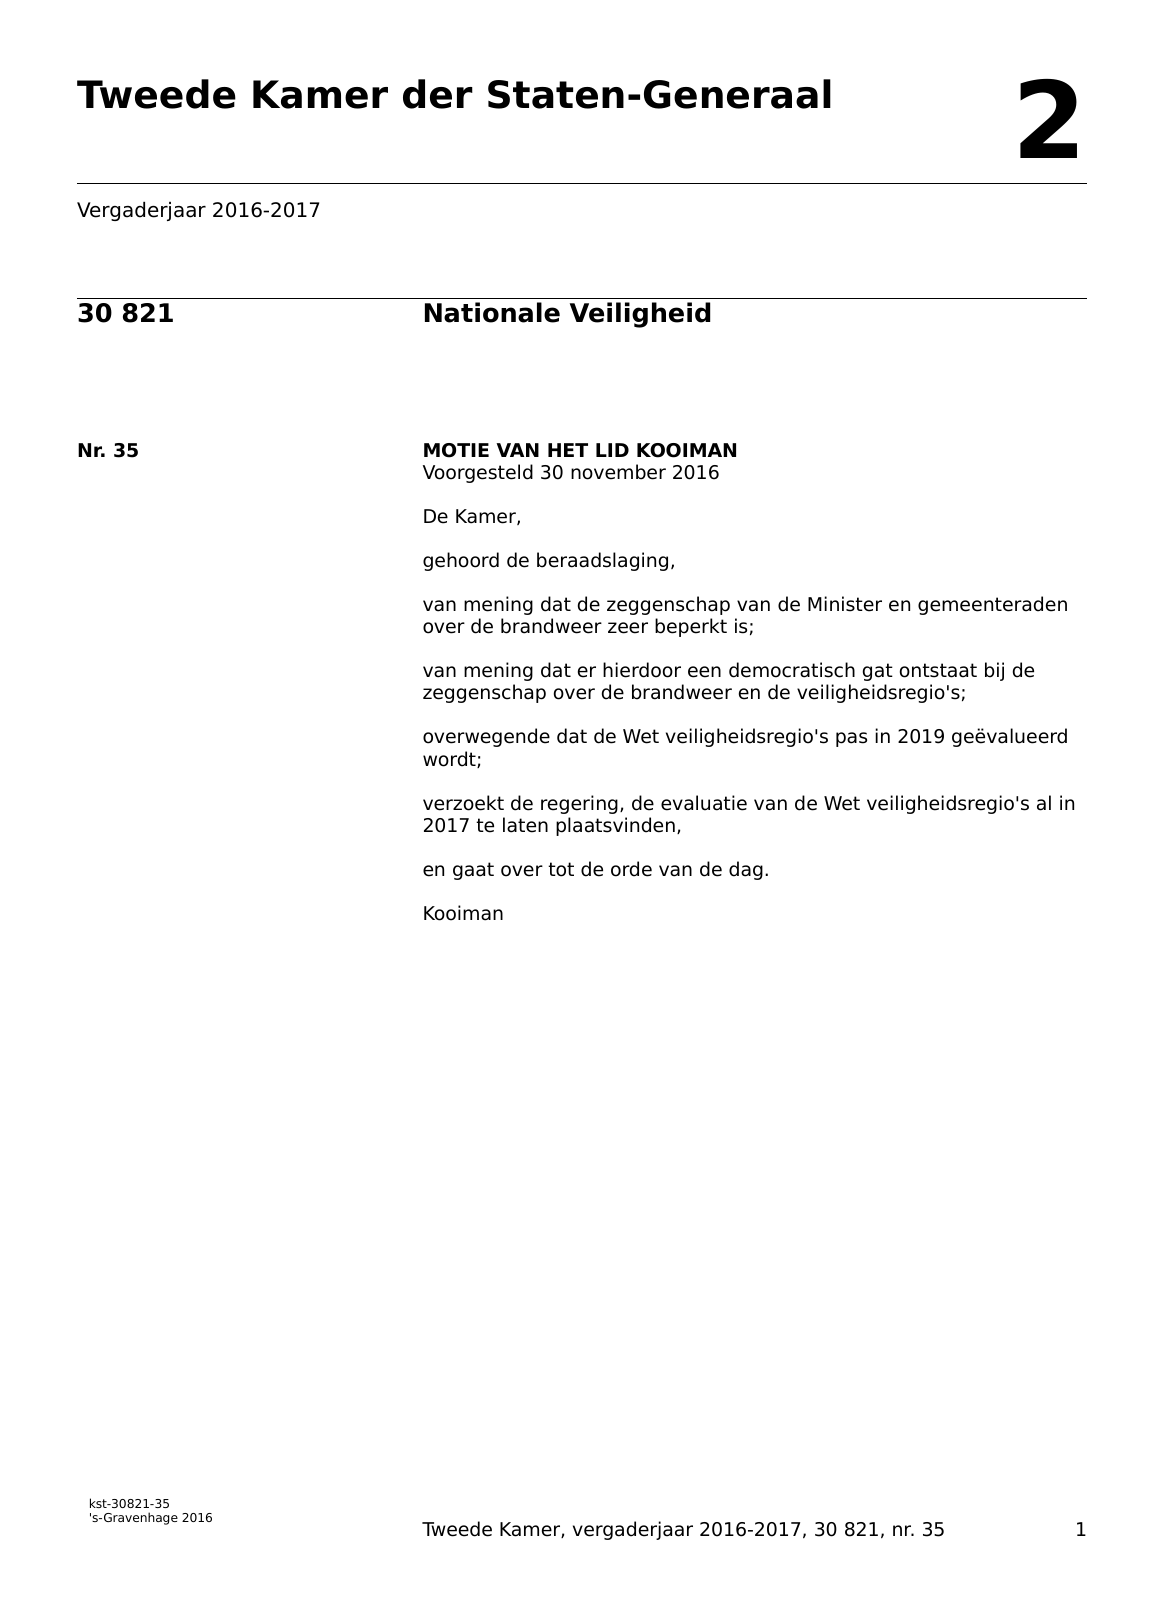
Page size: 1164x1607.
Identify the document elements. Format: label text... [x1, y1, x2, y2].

table_header 2 [886, 59, 1087, 183]
table_cell Vergaderjaar 2016-2017 [77, 184, 1087, 298]
text kst-30821-35 [88, 1497, 323, 1511]
table_header Tweede Kamer der Staten-Generaal [77, 59, 886, 183]
text De Kamer, [422, 506, 1087, 528]
text en gaat over tot de orde van de dag. [422, 859, 1087, 881]
text Kooiman [422, 903, 1087, 925]
subtitle 30 821 Nationale Veiligheid [77, 299, 1087, 329]
text 's-Gravenhage 2016 [88, 1511, 323, 1525]
text van mening dat de zeggenschap van de Minister en gemeenteraden over de brandweer zeer beperkt is; [422, 594, 1087, 638]
subtitle Nr. 35 MOTIE VAN HET LID KOOIMAN [77, 440, 1087, 462]
text Voorgesteld 30 november 2016 [422, 462, 1087, 484]
text overwegende dat de Wet veiligheidsregio's pas in 2019 geëvalueerd wordt; [422, 726, 1087, 770]
text van mening dat er hierdoor een democratisch gat ontstaat bij de zeggenschap over de brandweer en de veiligheidsregio's; [422, 660, 1087, 704]
text verzoekt de regering, de evaluatie van de Wet veiligheidsregio's al in 2017 te laten plaatsvinden, [422, 793, 1087, 837]
text gehoord de beraadslaging, [422, 550, 1087, 572]
